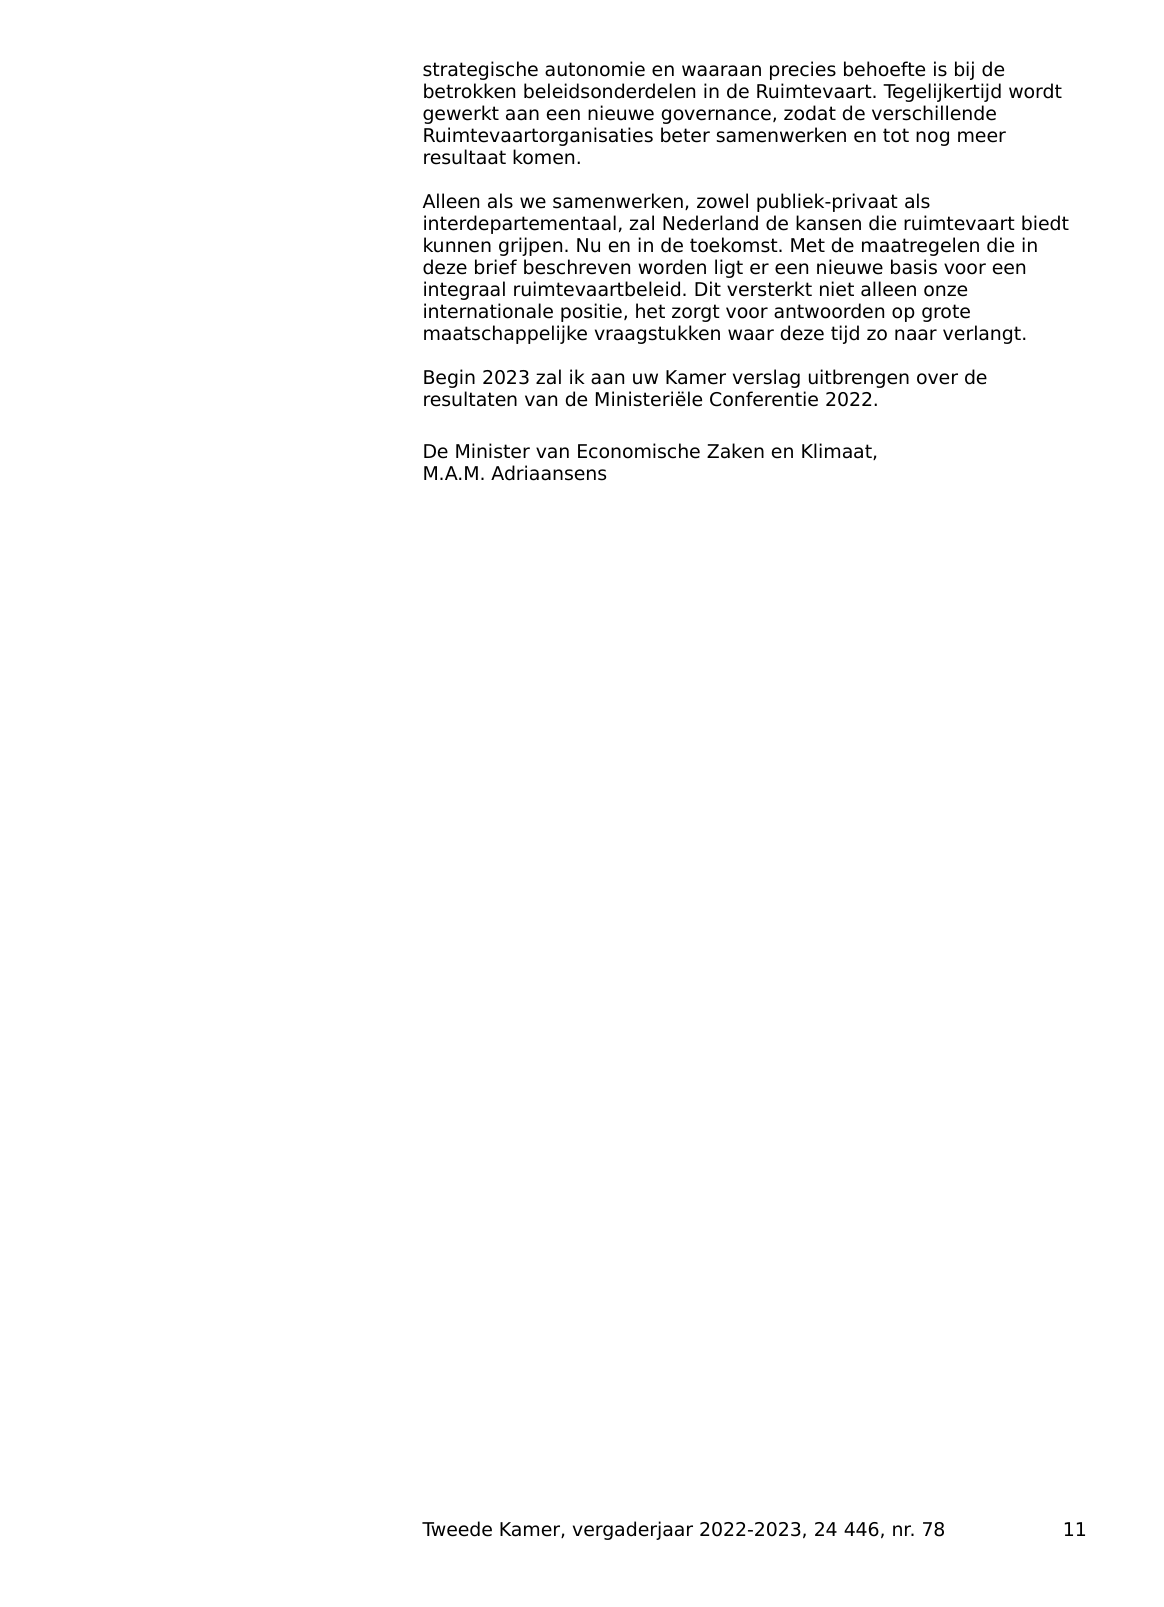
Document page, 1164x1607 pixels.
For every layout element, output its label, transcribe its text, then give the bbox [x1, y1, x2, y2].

text strategische autonomie en waaraan precies behoefte is bij de betrokken beleidsonderdelen in de Ruimtevaart. Tegelijkertijd wordt gewerkt aan een nieuwe governance, zodat de verschillende Ruimtevaartorganisaties beter samenwerken en tot nog meer resultaat komen. [422, 59, 1087, 169]
text Alleen als we samenwerken, zowel publiek-privaat als interdepartementaal, zal Nederland de kansen die ruimtevaart biedt kunnen grijpen. Nu en in de toekomst. Met de maatregelen die in deze brief beschreven worden ligt er een nieuwe basis voor een integraal ruimtevaartbeleid. Dit versterkt niet alleen onze internationale positie, het zorgt voor antwoorden op grote maatschappelijke vraagstukken waar deze tijd zo naar verlangt. [422, 191, 1087, 345]
text De Minister van Economische Zaken en Klimaat, M.A.M. Adriaansens [422, 441, 1087, 485]
text Begin 2023 zal ik aan uw Kamer verslag uitbrengen over de resultaten van de Ministeriële Conferentie 2022. [422, 367, 1087, 411]
